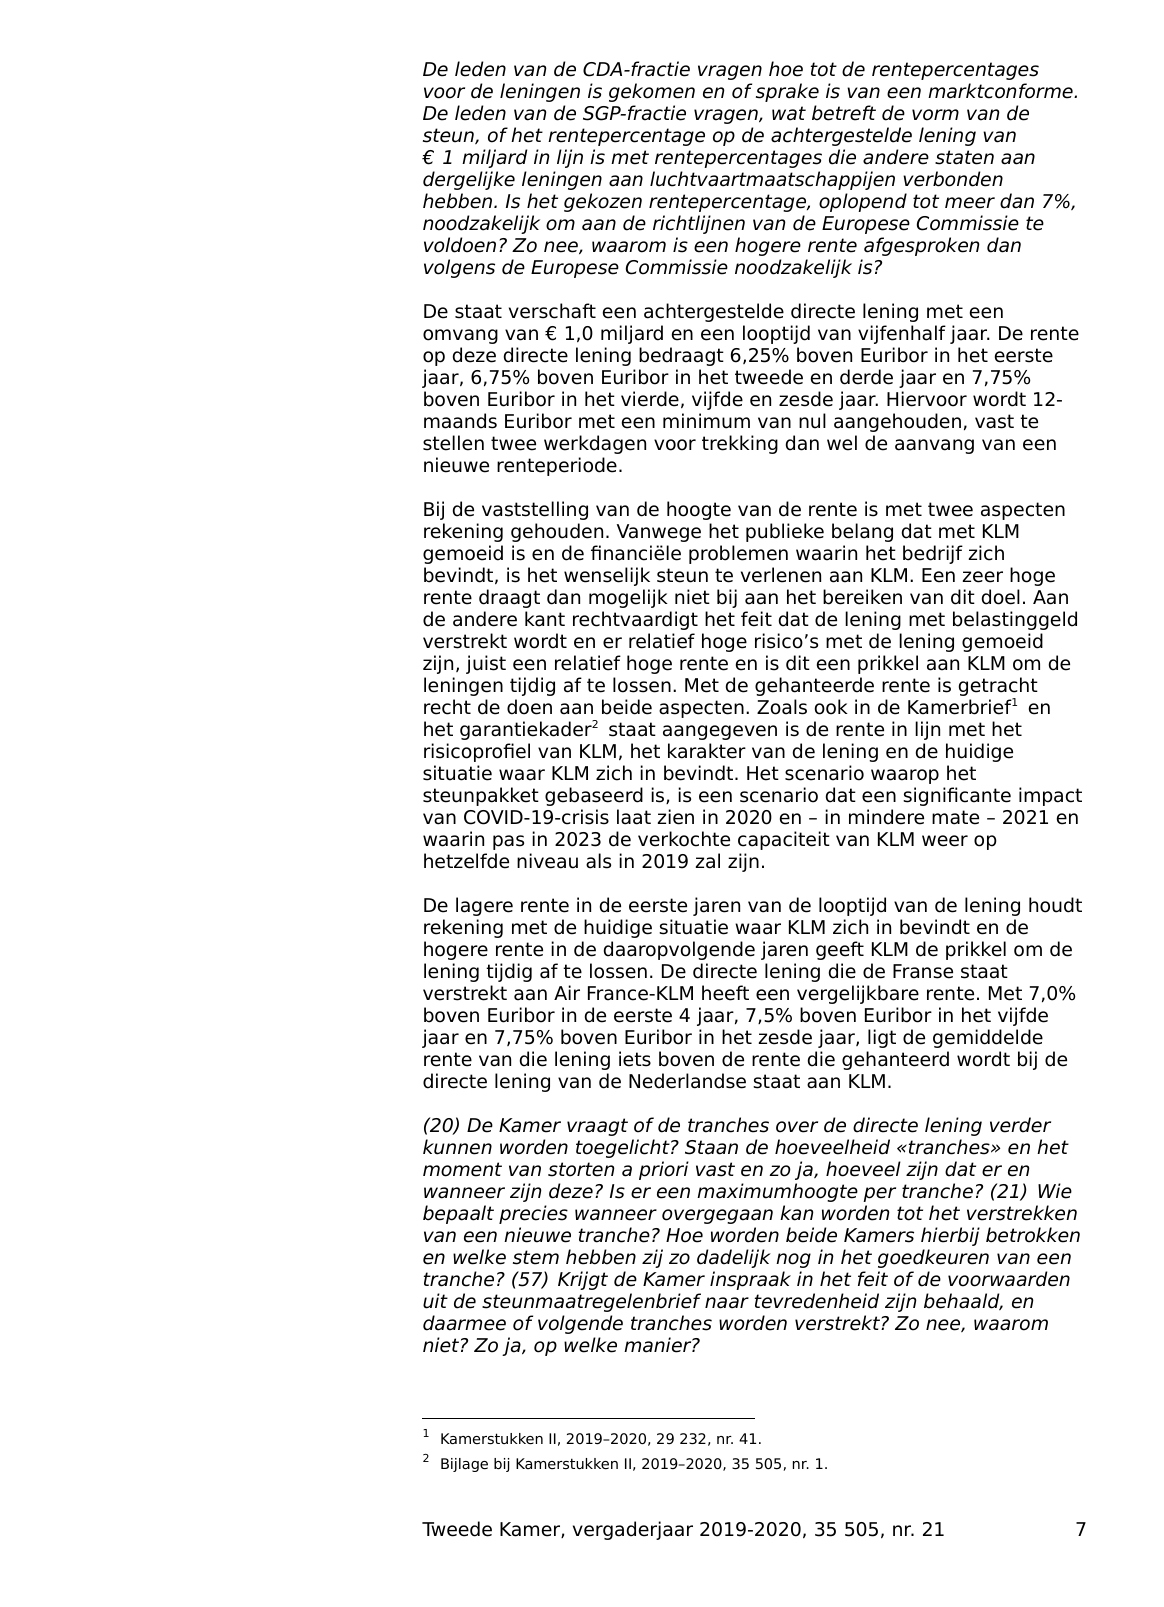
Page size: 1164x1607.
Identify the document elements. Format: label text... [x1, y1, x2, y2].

text De staat verschaft een achtergestelde directe lening met een omvang van € 1,0 miljard en een looptijd van vijfenhalf jaar. De rente op deze directe lening bedraagt 6,25% boven Euribor in het eerste jaar, 6,75% boven Euribor in het tweede en derde jaar en 7,75% boven Euribor in het vierde, vijfde en zesde jaar. Hiervoor wordt 12-maands Euribor met een minimum van nul aangehouden, vast te stellen twee werkdagen voor trekking dan wel de aanvang van een nieuwe renteperiode. [422, 301, 1087, 477]
text De leden van de SGP-fractie vragen, wat betreft de vorm van de steun, of het rentepercentage op de achtergestelde lening van € 1 miljard in lijn is met rentepercentages die andere staten aan dergelijke leningen aan luchtvaartmaatschappijen verbonden hebben. Is het gekozen rentepercentage, oplopend tot meer dan 7%, noodzakelijk om aan de richtlijnen van de Europese Commissie te voldoen? Zo nee, waarom is een hogere rente afgesproken dan volgens de Europese Commissie noodzakelijk is? [422, 103, 1087, 279]
text Kamerstukken II, 2019–2020, 29 232, nr. 41. [422, 1427, 1087, 1449]
text De lagere rente in de eerste jaren van de looptijd van de lening houdt rekening met de huidige situatie waar KLM zich in bevindt en de hogere rente in de daaropvolgende jaren geeft KLM de prikkel om de lening tijdig af te lossen. De directe lening die de Franse staat verstrekt aan Air France-KLM heeft een vergelijkbare rente. Met 7,0% boven Euribor in de eerste 4 jaar, 7,5% boven Euribor in het vijfde jaar en 7,75% boven Euribor in het zesde jaar, ligt de gemiddelde rente van die lening iets boven de rente die gehanteerd wordt bij de directe lening van de Nederlandse staat aan KLM. [422, 895, 1087, 1093]
text Bij de vaststelling van de hoogte van de rente is met twee aspecten rekening gehouden. Vanwege het publieke belang dat met KLM gemoeid is en de financiële problemen waarin het bedrijf zich bevindt, is het wenselijk steun te verlenen aan KLM. Een zeer hoge rente draagt dan mogelijk niet bij aan het bereiken van dit doel. Aan de andere kant rechtvaardigt het feit dat de lening met belastinggeld verstrekt wordt en er relatief hoge risico’s met de lening gemoeid zijn, juist een relatief hoge rente en is dit een prikkel aan KLM om de leningen tijdig af te lossen. Met de gehanteerde rente is getracht recht de doen aan beide aspecten. Zoals ook in de Kamerbrief en het garantiekader staat aangegeven is de rente in lijn met het risicoprofiel van KLM, het karakter van de lening en de huidige situatie waar KLM zich in bevindt. Het scenario waarop het steunpakket gebaseerd is, is een scenario dat een significante impact van COVID-19-crisis laat zien in 2020 en – in mindere mate – 2021 en waarin pas in 2023 de verkochte capaciteit van KLM weer op hetzelfde niveau als in 2019 zal zijn. [422, 499, 1087, 873]
text (20) De Kamer vraagt of de tranches over de directe lening verder kunnen worden toegelicht? Staan de hoeveelheid «tranches» en het moment van storten a priori vast en zo ja, hoeveel zijn dat er en wanneer zijn deze? Is er een maximumhoogte per tranche? (21) Wie bepaalt precies wanneer overgegaan kan worden tot het verstrekken van een nieuwe tranche? Hoe worden beide Kamers hierbij betrokken en welke stem hebben zij zo dadelijk nog in het goedkeuren van een tranche? (57) Krijgt de Kamer inspraak in het feit of de voorwaarden uit de steunmaatregelenbrief naar tevredenheid zijn behaald, en daarmee of volgende tranches worden verstrekt? Zo nee, waarom niet? Zo ja, op welke manier? [422, 1115, 1087, 1357]
text De leden van de CDA-fractie vragen hoe tot de rentepercentages voor de leningen is gekomen en of sprake is van een marktconforme. [422, 59, 1087, 103]
text Bijlage bij Kamerstukken II, 2019–2020, 35 505, nr. 1. [422, 1452, 1087, 1474]
